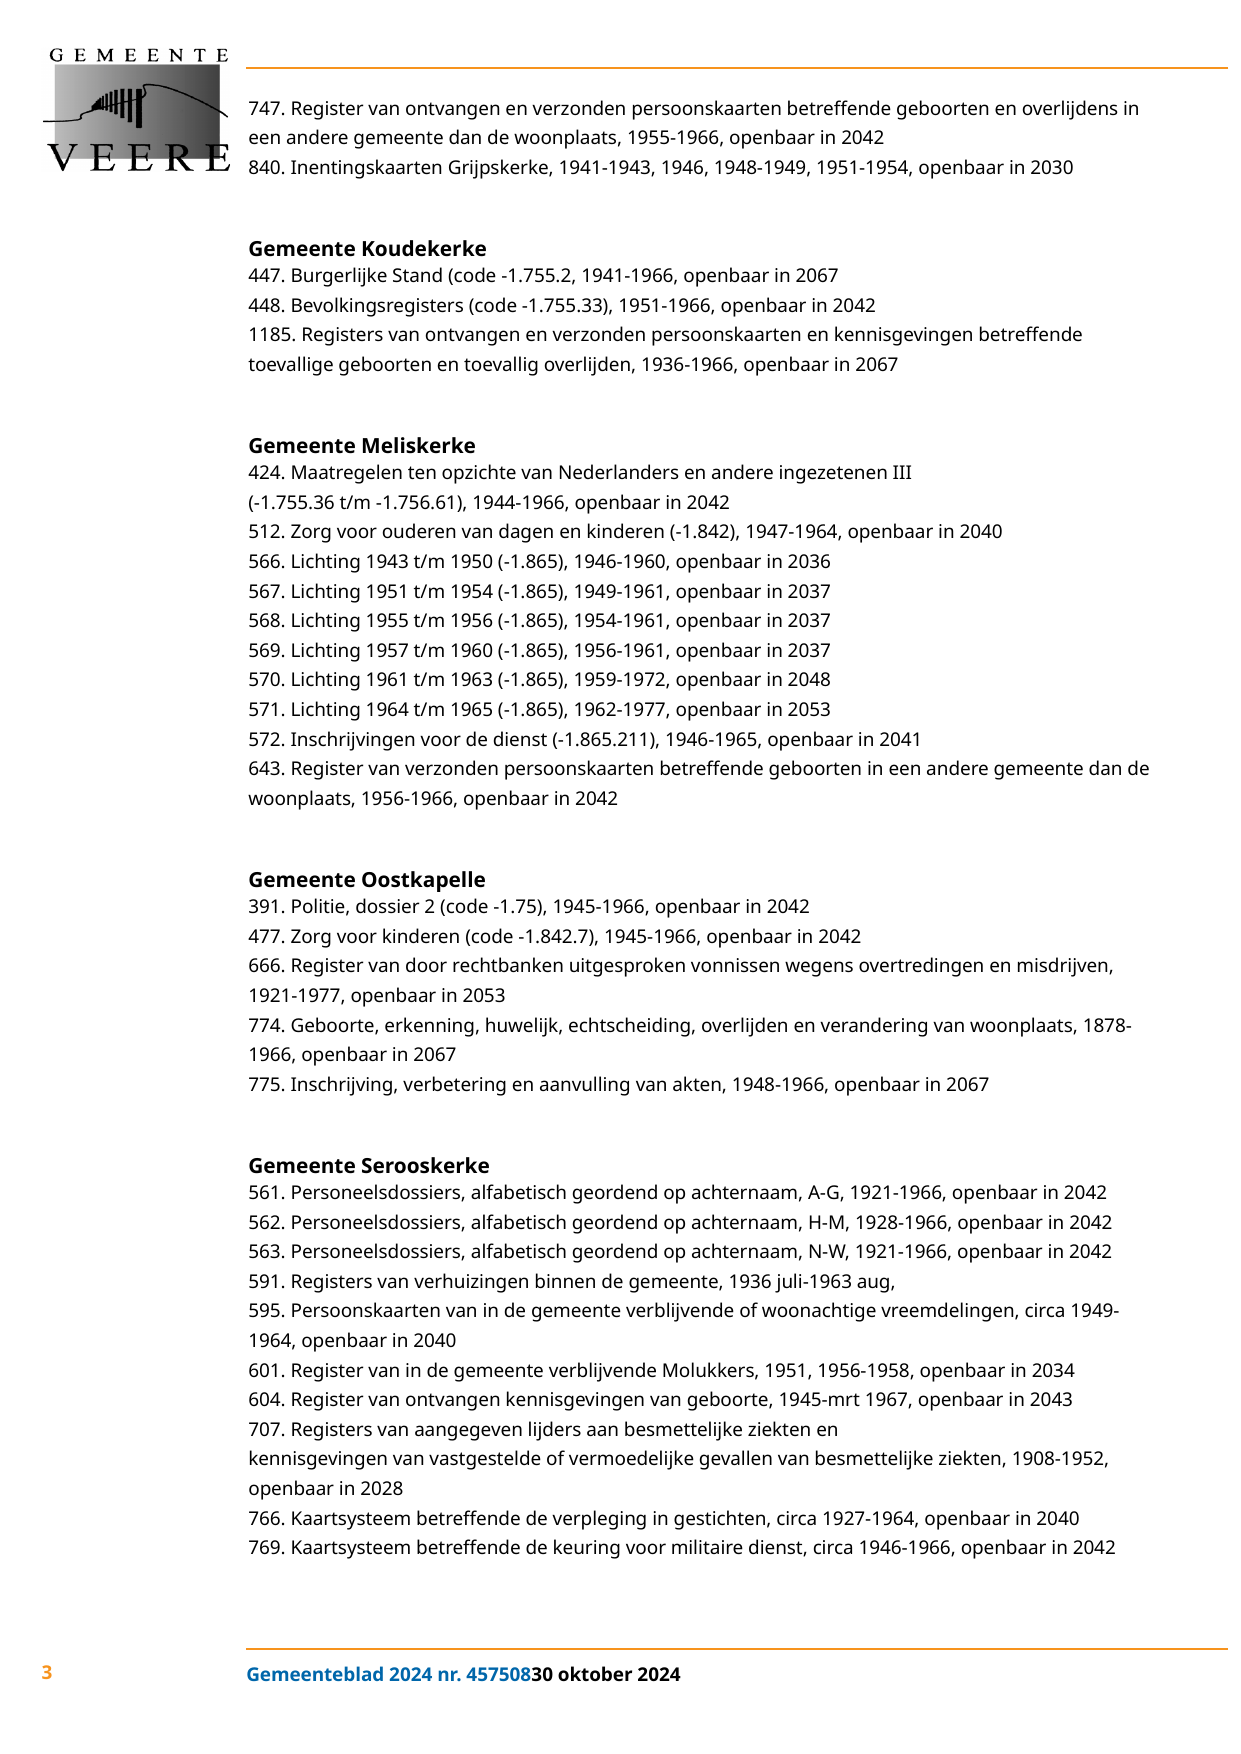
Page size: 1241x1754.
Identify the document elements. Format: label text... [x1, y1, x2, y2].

text 591. Registers van verhuizingen binnen de gemeente, 1936 juli-1963 aug, [248, 1268, 1152, 1294]
text 707. Registers van aangegeven lijders aan besmettelijke ziekten en [248, 1416, 1152, 1442]
text 563. Personeelsdossiers, alfabetisch geordend op achternaam, N-W, 1921-1966, openbaar in 2042 [248, 1238, 1152, 1264]
text 840. Inentingskaarten Grijpskerke, 1941-1943, 1946, 1948-1949, 1951-1954, openbaar in 2030 [248, 154, 1152, 180]
text 567. Lichting 1951 t/m 1954 (-1.865), 1949-1961, openbaar in 2037 [248, 578, 1152, 604]
text 601. Register van in de gemeente verblijvende Molukkers, 1951, 1956-1958, openbaar in 2034 [248, 1357, 1152, 1383]
text Gemeente Koudekerke [248, 234, 1152, 262]
text 562. Personeelsdossiers, alfabetisch geordend op achternaam, H-M, 1928-1966, openbaar in 2042 [248, 1209, 1152, 1235]
text 604. Register van ontvangen kennisgevingen van geboorte, 1945-mrt 1967, openbaar in 2043 [248, 1386, 1152, 1412]
text Gemeente Oostkapelle [248, 865, 1152, 893]
text 570. Lichting 1961 t/m 1963 (-1.865), 1959-1972, openbaar in 2048 [248, 667, 1152, 692]
text 448. Bevolkingsregisters (code -1.755.33), 1951-1966, openbaar in 2042 [248, 292, 1152, 318]
text 766. Kaartsysteem betreffende de verpleging in gestichten, circa 1927-1964, openbaar in 2040 [248, 1505, 1152, 1531]
text 747. Register van ontvangen en verzonden persoonskaarten betreffende geboorten en overlijdens in een andere gemeente dan de woonplaats, 1955-1966, openbaar in 2042 [248, 95, 1152, 150]
text 561. Personeelsdossiers, alfabetisch geordend op achternaam, A-G, 1921-1966, openbaar in 2042 [248, 1179, 1152, 1205]
text 572. Inschrijvingen voor de dienst (-1.865.211), 1946-1965, openbaar in 2041 [248, 726, 1152, 752]
text 643. Register van verzonden persoonskaarten betreffende geboorten in een andere gemeente dan de woonplaats, 1956-1966, openbaar in 2042 [248, 755, 1152, 811]
text Gemeente Meliskerke [248, 431, 1152, 459]
text 512. Zorg voor ouderen van dagen en kinderen (-1.842), 1947-1964, openbaar in 2040 [248, 519, 1152, 544]
text 424. Maatregelen ten opzichte van Nederlanders en andere ingezetenen III [248, 459, 1152, 485]
text 769. Kaartsysteem betreffende de keuring voor militaire dienst, circa 1946-1966, openbaar in 2042 [248, 1534, 1152, 1560]
text 568. Lichting 1955 t/m 1956 (-1.865), 1954-1961, openbaar in 2037 [248, 607, 1152, 633]
text 1185. Registers van ontvangen en verzonden persoonskaarten en kennisgevingen betreffende toevallige geboorten en toevallig overlijden, 1936-1966, openbaar in 2067 [248, 322, 1152, 377]
text 666. Register van door rechtbanken uitgesproken vonnissen wegens overtredingen en misdrijven, 1921-1977, openbaar in 2053 [248, 953, 1152, 1008]
text 447. Burgerlijke Stand (code -1.755.2, 1941-1966, openbaar in 2067 [248, 262, 1152, 288]
text 571. Lichting 1964 t/m 1965 (-1.865), 1962-1977, openbaar in 2053 [248, 696, 1152, 722]
text (-1.755.36 t/m -1.756.61), 1944-1966, openbaar in 2042 [248, 489, 1152, 515]
text 595. Persoonskaarten van in de gemeente verblijvende of woonachtige vreemdelingen, circa 1949-1964, openbaar in 2040 [248, 1298, 1152, 1353]
text 774. Geboorte, erkenning, huwelijk, echtscheiding, overlijden en verandering van woonplaats, 1878-1966, openbaar in 2067 [248, 1012, 1152, 1067]
text kennisgevingen van vastgestelde of vermoedelijke gevallen van besmettelijke ziekten, 1908-1952, openbaar in 2028 [248, 1446, 1152, 1501]
text 477. Zorg voor kinderen (code -1.842.7), 1945-1966, openbaar in 2042 [248, 923, 1152, 949]
text 569. Lichting 1957 t/m 1960 (-1.865), 1956-1961, openbaar in 2037 [248, 637, 1152, 663]
text 775. Inschrijving, verbetering en aanvulling van akten, 1948-1966, openbaar in 2067 [248, 1071, 1152, 1097]
text 391. Politie, dossier 2 (code -1.75), 1945-1966, openbaar in 2042 [248, 893, 1152, 919]
picture [41, 47, 231, 172]
text Gemeente Serooskerke [248, 1151, 1152, 1179]
text 566. Lichting 1943 t/m 1950 (-1.865), 1946-1960, openbaar in 2036 [248, 548, 1152, 574]
